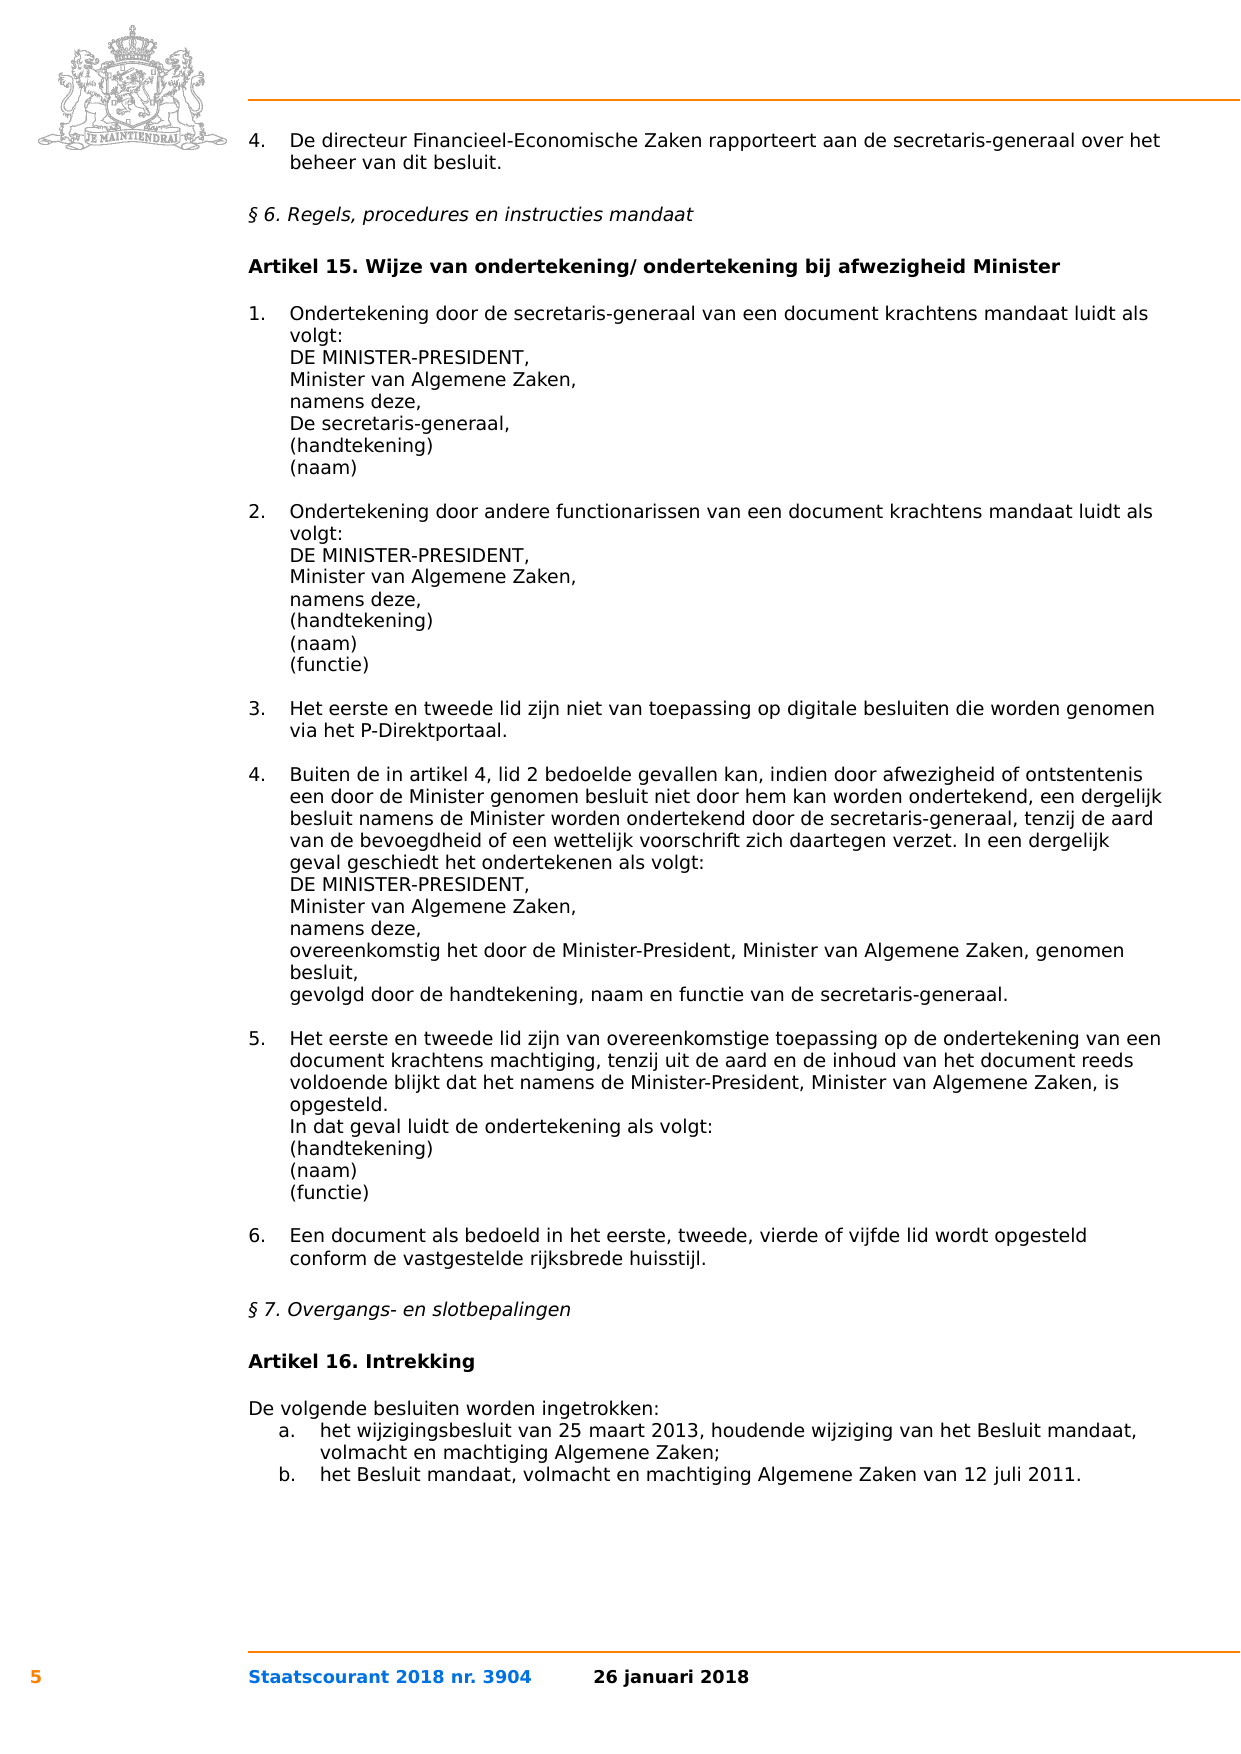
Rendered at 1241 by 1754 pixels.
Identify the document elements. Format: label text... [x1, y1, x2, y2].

text De secretaris-generaal, [289, 413, 1163, 435]
text namens deze, [289, 588, 1163, 610]
text (naam) [289, 632, 1163, 654]
text overeenkomstig het door de Minister-President, Minister van Algemene Zaken, genomen besluit, [289, 940, 1163, 984]
text gevolgd door de handtekening, naam en functie van de secretaris-generaal. [289, 984, 1163, 1006]
text 4. De directeur Financieel-Economische Zaken rapporteert aan de secretaris-generaal over het beheer van dit besluit. [248, 130, 1163, 174]
text a. het wijzigingsbesluit van 25 maart 2013, houdende wijziging van het Besluit mandaat, volmacht en machtiging Algemene Zaken; [278, 1420, 1163, 1464]
text (handtekening) [289, 610, 1163, 632]
text 3. Het eerste en tweede lid zijn niet van toepassing op digitale besluiten die worden genomen via het P-Direktportaal. [248, 698, 1163, 742]
text 6. Een document als bedoeld in het eerste, tweede, vierde of vijfde lid wordt opgesteld conform de vastgestelde rijksbrede huisstijl. [248, 1225, 1163, 1269]
text (functie) [289, 654, 1163, 676]
subtitle Artikel 15. Wijze van ondertekening/ ondertekening bij afwezigheid Minister [248, 256, 1163, 278]
text namens deze, [289, 391, 1163, 413]
subtitle Artikel 16. Intrekking [248, 1351, 1163, 1373]
text namens deze, [289, 918, 1163, 940]
text Minister van Algemene Zaken, [289, 896, 1163, 918]
text (handtekening) [289, 1138, 1163, 1159]
text De volgende besluiten worden ingetrokken: [248, 1398, 1163, 1420]
text (naam) [289, 457, 1163, 479]
text b. het Besluit mandaat, volmacht en machtiging Algemene Zaken van 12 juli 2011. [278, 1464, 1163, 1486]
text 1. Ondertekening door de secretaris-generaal van een document krachtens mandaat luidt als volgt: [248, 303, 1163, 347]
text DE MINISTER-PRESIDENT, [289, 874, 1163, 896]
picture [38, 25, 227, 150]
text Minister van Algemene Zaken, [289, 369, 1163, 391]
text (functie) [289, 1182, 1163, 1203]
text 2. Ondertekening door andere functionarissen van een document krachtens mandaat luidt als volgt: [248, 501, 1163, 544]
text 4. Buiten de in artikel 4, lid 2 bedoelde gevallen kan, indien door afwezigheid of ontstentenis een door de Minister genomen besluit niet door hem kan worden ondertekend, een dergelijk besluit namens de Minister worden ondertekend door de secretaris-generaal, tenzij de aard van de bevoegdheid of een wettelijk voorschrift zich daartegen verzet. In een dergelijk geval geschiedt het ondertekenen als volgt: [248, 764, 1163, 874]
text DE MINISTER-PRESIDENT, [289, 347, 1163, 369]
text (naam) [289, 1159, 1163, 1182]
subtitle § 6. Regels, procedures en instructies mandaat [248, 204, 1163, 226]
text (handtekening) [289, 435, 1163, 457]
text Minister van Algemene Zaken, [289, 566, 1163, 588]
text In dat geval luidt de ondertekening als volgt: [289, 1116, 1163, 1138]
text 5. Het eerste en tweede lid zijn van overeenkomstige toepassing op de ondertekening van een document krachtens machtiging, tenzij uit de aard en de inhoud van het document reeds voldoende blijkt dat het namens de Minister-President, Minister van Algemene Zaken, is opgesteld. [248, 1028, 1163, 1116]
text DE MINISTER-PRESIDENT, [289, 544, 1163, 566]
subtitle § 7. Overgangs- en slotbepalingen [248, 1299, 1163, 1321]
